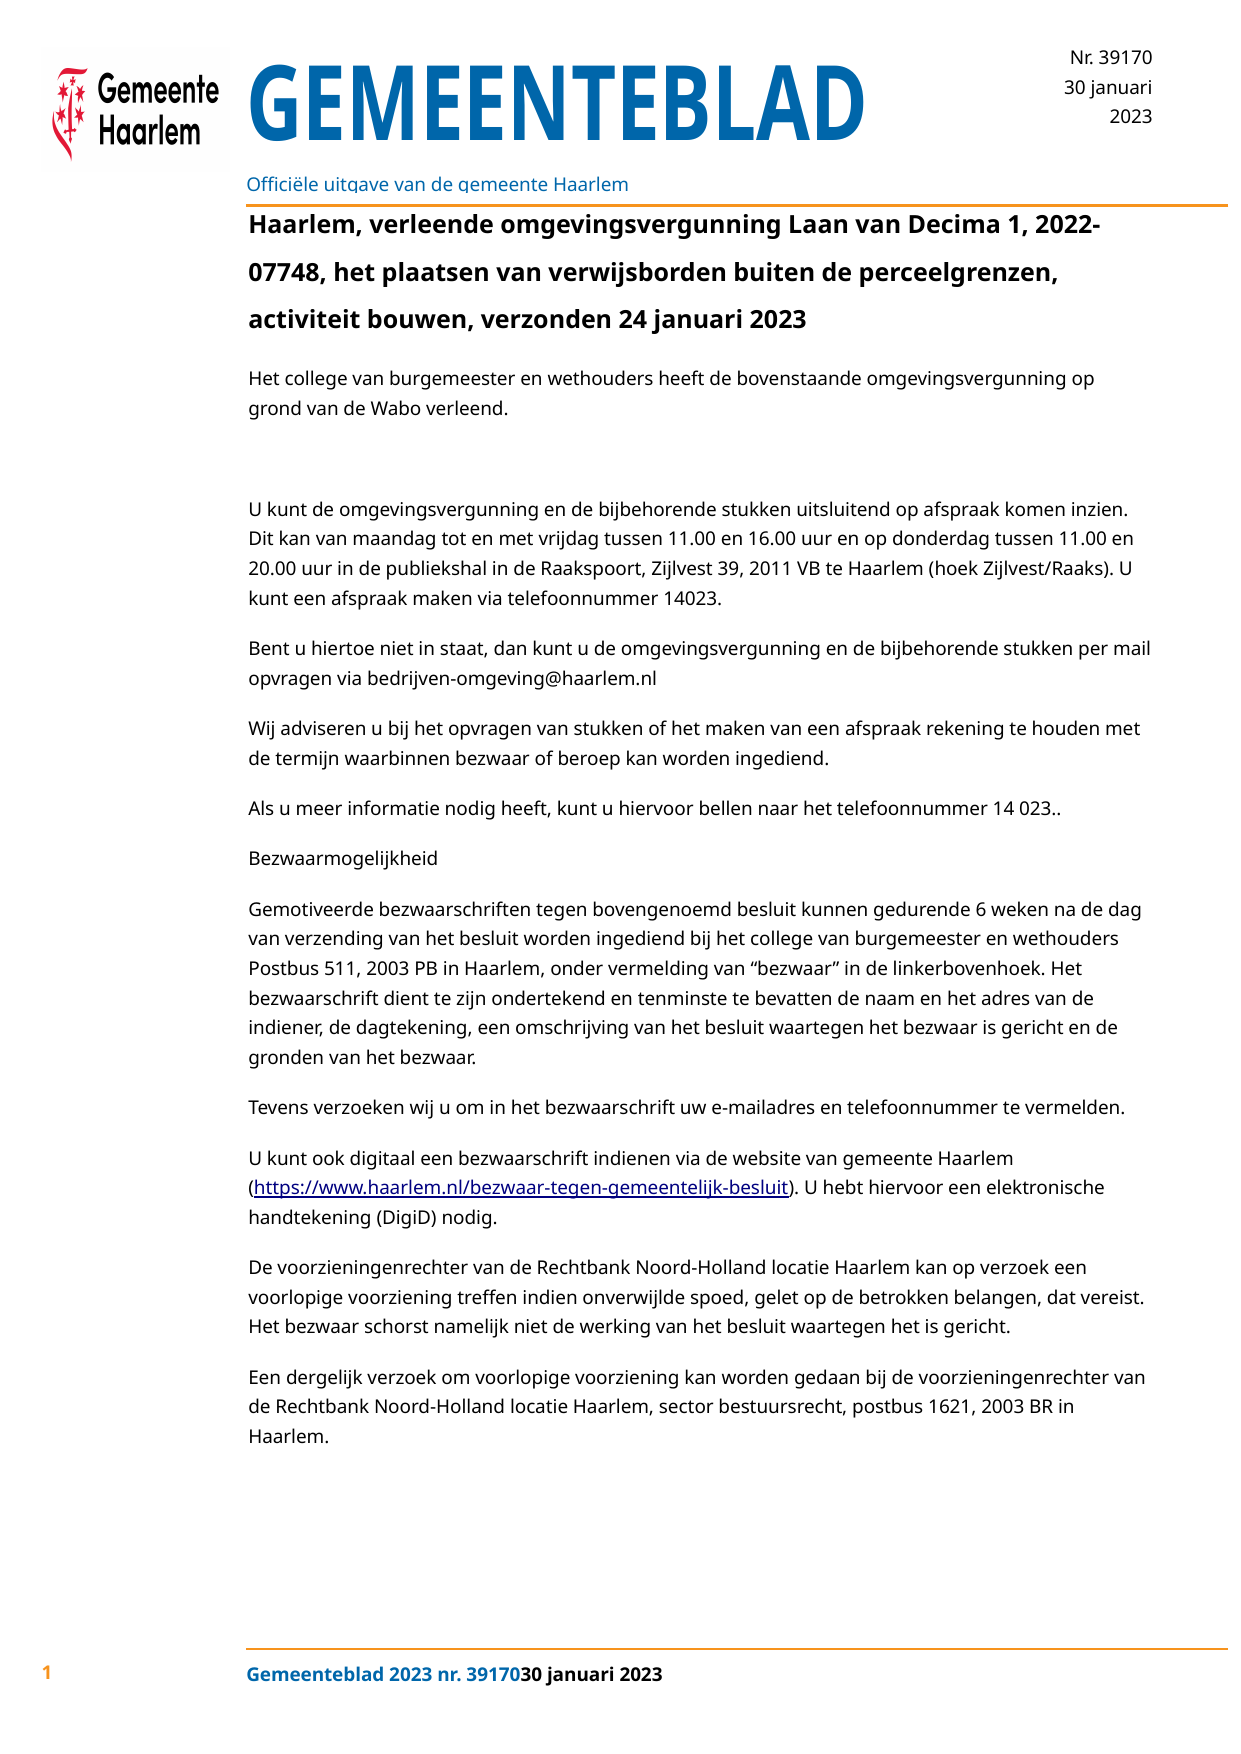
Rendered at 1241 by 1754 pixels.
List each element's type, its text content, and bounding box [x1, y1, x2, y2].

text Gemotiveerde bezwaarschriften tegen bovengenoemd besluit kunnen gedurende 6 weken na de dag van verzending van het besluit worden ingediend bij het college van burgemeester en wethouders Postbus 511, 2003 PB in Haarlem, onder vermelding van “bezwaar” in de linkerbovenhoek. Het bezwaarschrift dient te zijn ondertekend en tenminste te bevatten de naam en het adres van de indiener, de dagtekening, een omschrijving van het besluit waartegen het bezwaar is gericht en de gronden van het bezwaar. [248, 896, 1152, 1069]
text Bezwaarmogelijkheid [248, 846, 1152, 871]
text Bent u hiertoe niet in staat, dan kunt u de omgevingsvergunning en de bijbehorende stukken per mail opvragen via bedrijven-omgeving@haarlem.nl [248, 635, 1152, 690]
text U kunt ook digitaal een bezwaarschrift indienen via de website van gemeente Haarlem (https://www.haarlem.nl/bezwaar-tegen-gemeentelijk-besluit). U hebt hiervoor een elektronische handtekening (DigiD) nodig. [248, 1145, 1152, 1229]
picture [41, 47, 231, 172]
text De voorzieningenrechter van de Rechtbank Noord-Holland locatie Haarlem kan op verzoek een voorlopige voorziening treffen indien onverwijlde spoed, gelet op de betrokken belangen, dat vereist. Het bezwaar schorst namelijk niet de werking van het besluit waartegen het is gericht. [248, 1254, 1152, 1339]
text Wij adviseren u bij het opvragen van stukken of het maken van een afspraak rekening te houden met de termijn waarbinnen bezwaar of beroep kan worden ingediend. [248, 715, 1152, 770]
text Het college van burgemeester en wethouders heeft de bovenstaande omgevingsvergunning op grond van de Wabo verleend. [248, 366, 1152, 421]
text Tevens verzoeken wij u om in het bezwaarschrift uw e-mailadres en telefoonnummer te vermelden. [248, 1094, 1152, 1120]
text Haarlem, verleende omgevingsvergunning Laan van Decima 1, 2022-07748, het plaatsen van verwijsborden buiten de perceelgrenzen, activiteit bouwen, verzonden 24 januari 2023 [248, 207, 1152, 336]
text U kunt de omgevingsvergunning en de bijbehorende stukken uitsluitend op afspraak komen inzien. Dit kan van maandag tot en met vrijdag tussen 11.00 en 16.00 uur en op donderdag tussen 11.00 en 20.00 uur in de publiekshal in de Raakspoort, Zijlvest 39, 2011 VB te Haarlem (hoek Zijlvest/Raaks). U kunt een afspraak maken via telefoonnummer 14023. [248, 496, 1152, 610]
text Als u meer informatie nodig heeft, kunt u hiervoor bellen naar het telefoonnummer 14 023.. [248, 795, 1152, 821]
text Een dergelijk verzoek om voorlopige voorziening kan worden gedaan bij de voorzieningenrechter van de Rechtbank Noord-Holland locatie Haarlem, sector bestuursrecht, postbus 1621, 2003 BR in Haarlem. [248, 1364, 1152, 1449]
